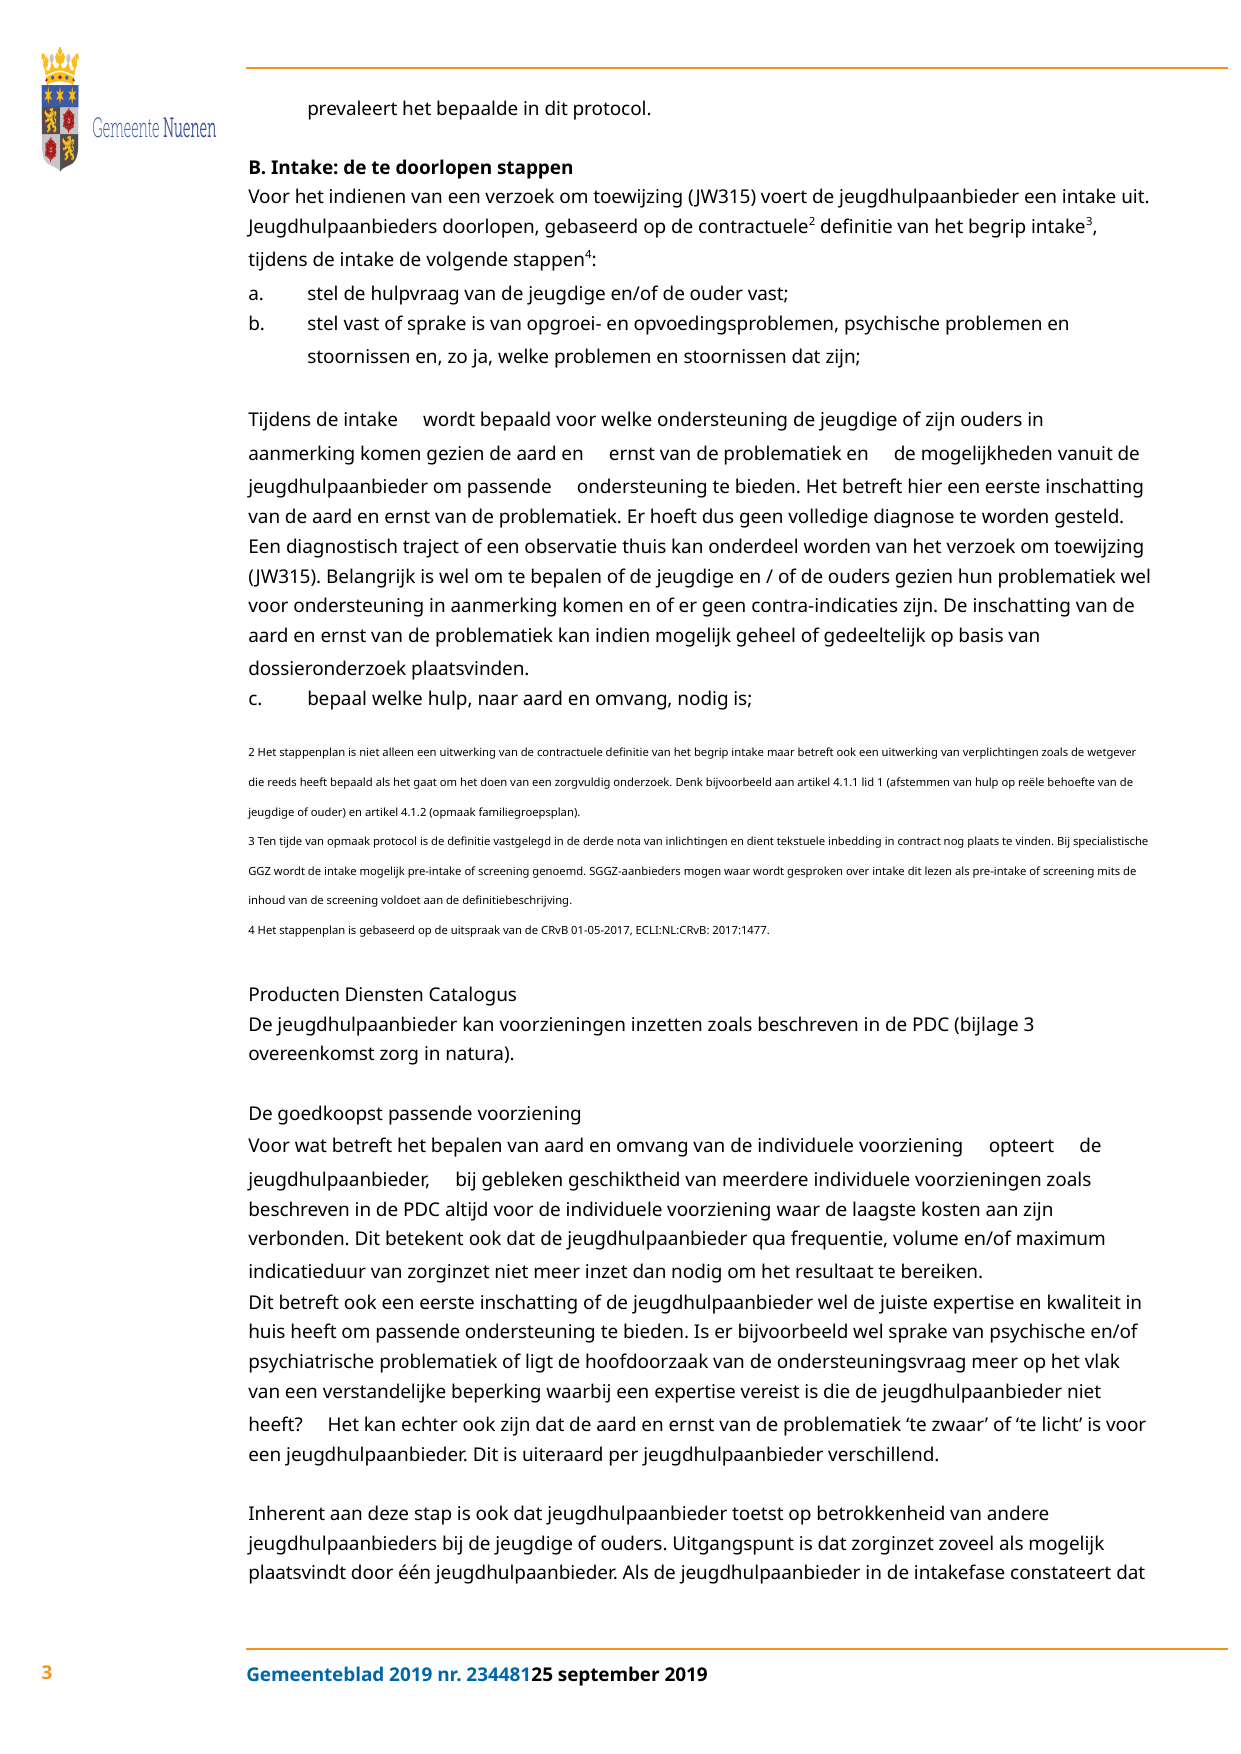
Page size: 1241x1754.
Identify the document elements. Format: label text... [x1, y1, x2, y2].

text Voor wat betreft het bepalen van aard en omvang van de individuele voorziening opteert de jeugdhulpaanbieder, bij gebleken geschiktheid van meerdere individuele voorzieningen zoals beschreven in de PDC altijd voor de individuele voorziening waar de laagste kosten aan zijn verbonden. Dit betekent ook dat de jeugdhulpaanbieder qua frequentie, volume en/of maximum indicatieduur van zorginzet niet meer inzet dan nodig om het resultaat te bereiken. [248, 1129, 1152, 1285]
text 3 Ten tijde van opmaak protocol is de definitie vastgelegd in de derde nota van inlichtingen en dient tekstuele inbedding in contract nog plaats te vinden. Bij specialistische GGZ wordt de intake mogelijk pre-intake of screening genoemd. SGGZ-aanbieders mogen waar wordt gesproken over intake dit lezen als pre-intake of screening mits de inhoud van de screening voldoet aan de definitiebeschrijving. [248, 833, 1152, 918]
list stel de hulpvraag van de jeugdige en/of de ouder vast; [248, 277, 1152, 306]
list stel vast of sprake is van opgroei- en opvoedingsproblemen, psychische problemen en stoornissen en, zo ja, welke problemen en stoornissen dat zijn; [248, 310, 1152, 369]
text 4 Het stappenplan is gebaseerd op de uitspraak van de CRvB 01-05-2017, ECLI:NL:CRvB: 2017:1477. [248, 922, 1152, 948]
list bepaal welke hulp, naar aard en omvang, nodig is; [248, 686, 1152, 711]
text B. Intake: de te doorlopen stappen [248, 154, 1152, 180]
text 2 Het stappenplan is niet alleen een uitwerking van de contractuele definitie van het begrip intake maar betreft ook een uitwerking van verplichtingen zoals de wetgever die reeds heeft bepaald als het gaat om het doen van een zorgvuldig onderzoek. Denk bijvoorbeeld aan artikel 4.1.1 lid 1 (afstemmen van hulp op reële behoefte van de jeugdige of ouder) en artikel 4.1.2 (opmaak familiegroepsplan). [248, 745, 1152, 830]
text Inherent aan deze stap is ook dat jeugdhulpaanbieder toetst op betrokkenheid van andere jeugdhulpaanbieders bij de jeugdige of ouders. Uitgangspunt is dat zorginzet zoveel als mogelijk plaatsvindt door één jeugdhulpaanbieder. Als de jeugdhulpaanbieder in de intakefase constateert dat [248, 1500, 1152, 1585]
text Voor het indienen van een verzoek om toewijzing (JW315) voert de jeugdhulpaanbieder een intake uit. Jeugdhulpaanbieders doorlopen, gebaseerd op de contractuele2 definitie van het begrip intake3, tijdens de intake de volgende stappen4: [248, 183, 1152, 272]
text Dit betreft ook een eerste inschatting of de jeugdhulpaanbieder wel de juiste expertise en kwaliteit in huis heeft om passende ondersteuning te bieden. Is er bijvoorbeeld wel sprake van psychische en/of psychiatrische problematiek of ligt de hoofdoorzaak van de ondersteuningsvraag meer op het vlak van een verstandelijke beperking waarbij een expertise vereist is die de jeugdhulpaanbieder niet heeft? Het kan echter ook zijn dat de aard en ernst van de problematiek ‘te zwaar’ of ‘te licht’ is voor een jeugdhulpaanbieder. Dit is uiteraard per jeugdhulpaanbieder verschillend. [248, 1289, 1152, 1467]
text De goedkoopst passende voorziening [248, 1100, 1152, 1126]
text Tijdens de intake wordt bepaald voor welke ondersteuning de jeugdige of zijn ouders in aanmerking komen gezien de aard en ernst van de problematiek en de mogelijkheden vanuit de jeugdhulpaanbieder om passende ondersteuning te bieden. Het betreft hier een eerste inschatting van de aard en ernst van de problematiek. Er hoeft dus geen volledige diagnose te worden gesteld. Een diagnostisch traject of een observatie thuis kan onderdeel worden van het verzoek om toewijzing (JW315). Belangrijk is wel om te bepalen of de jeugdige en / of de ouders gezien hun problematiek wel voor ondersteuning in aanmerking komen en of er geen contra-indicaties zijn. De inschatting van de aard en ernst van de problematiek kan indien mogelijk geheel of gedeeltelijk op basis van dossieronderzoek plaatsvinden. [248, 403, 1152, 681]
text Producten Diensten Catalogus [248, 981, 1152, 1007]
picture [41, 47, 231, 172]
text De jeugdhulpaanbieder kan voorzieningen inzetten zoals beschreven in de PDC (bijlage 3 overeenkomst zorg in natura). [248, 1011, 1152, 1066]
list prevaleert het bepaalde in dit protocol. [248, 95, 1152, 121]
